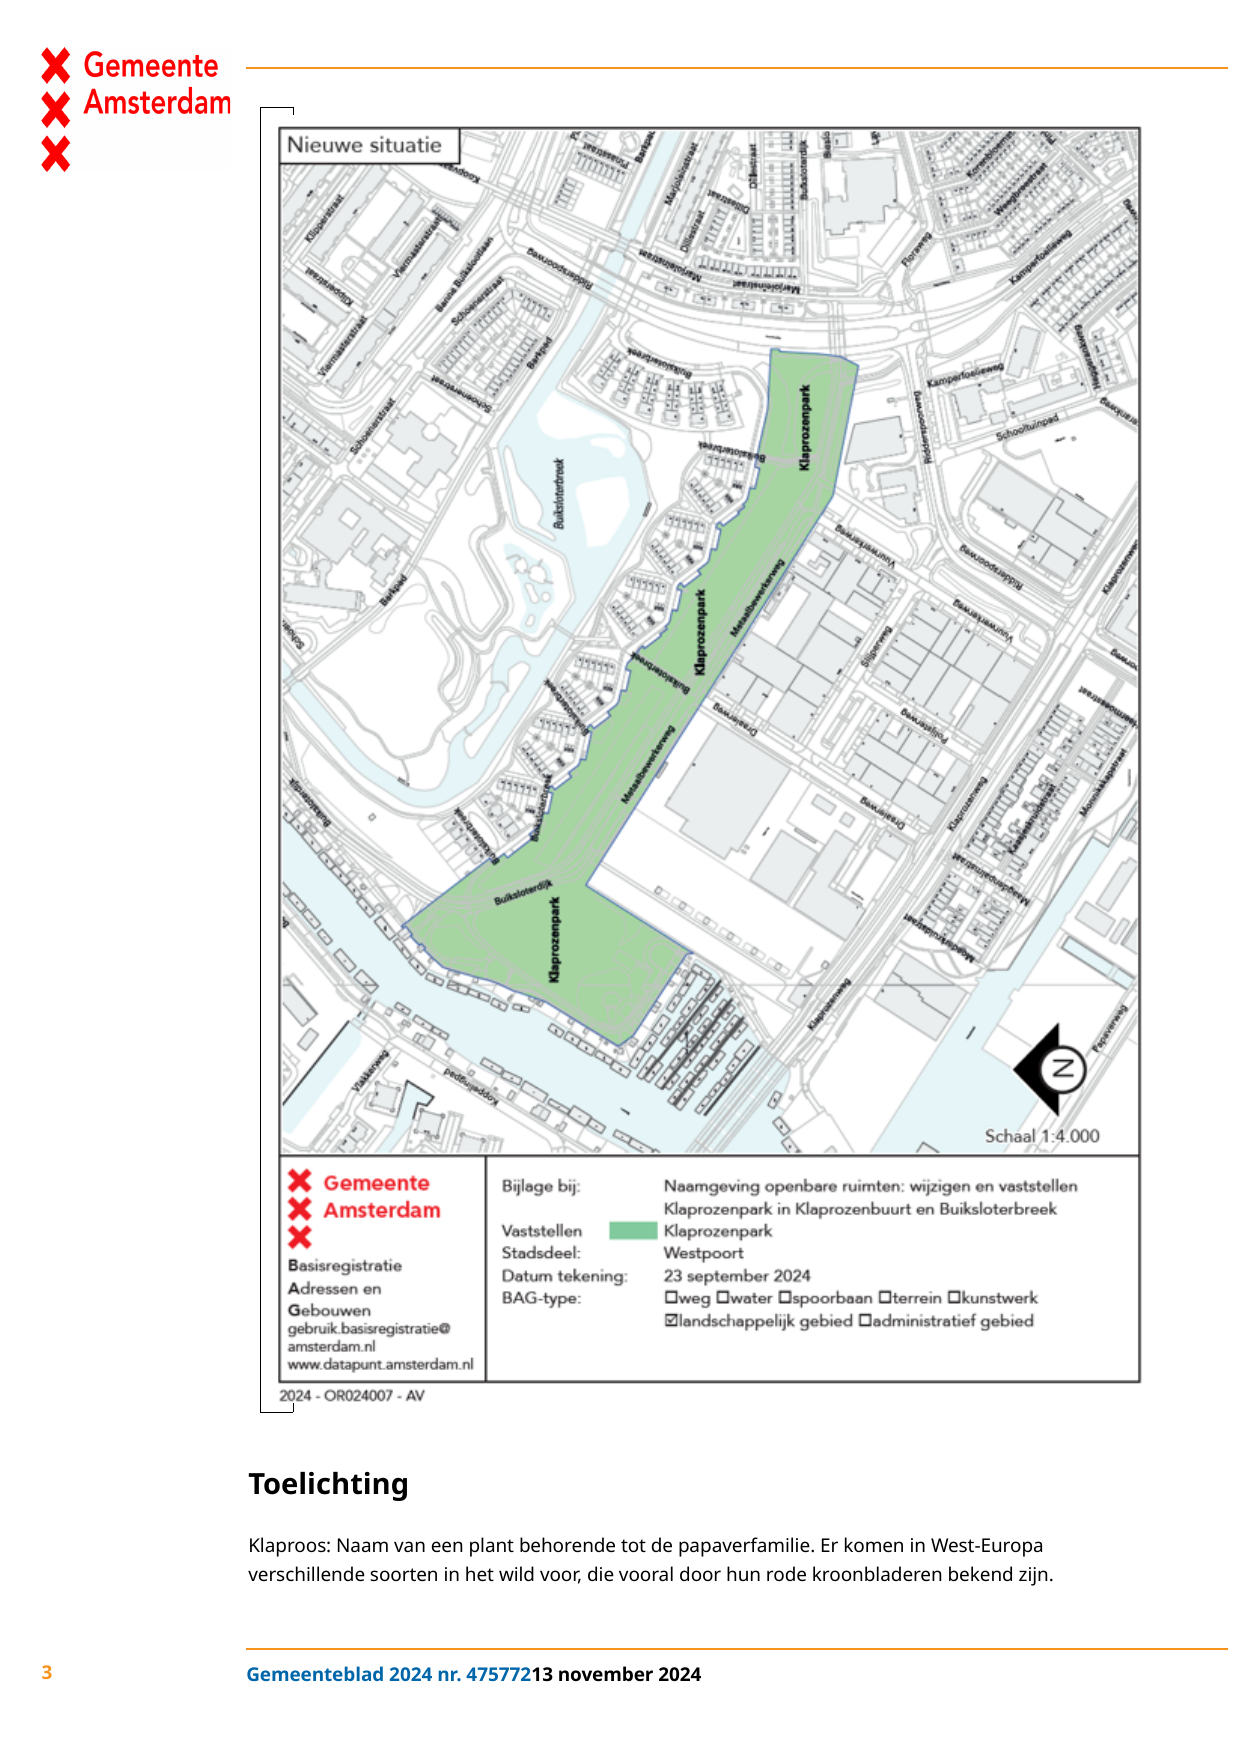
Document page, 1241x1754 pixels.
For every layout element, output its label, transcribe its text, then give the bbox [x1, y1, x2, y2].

text Klaproos: Naam van een plant behorende tot de papaverfamilie. Er komen in West-Europa verschillende soorten in het wild voor, die vooral door hun rode kroonbladeren bekend zijn. [248, 1532, 1152, 1587]
picture [268, 115, 1155, 1403]
picture [41, 47, 231, 172]
text Toelichting [248, 1463, 1152, 1503]
